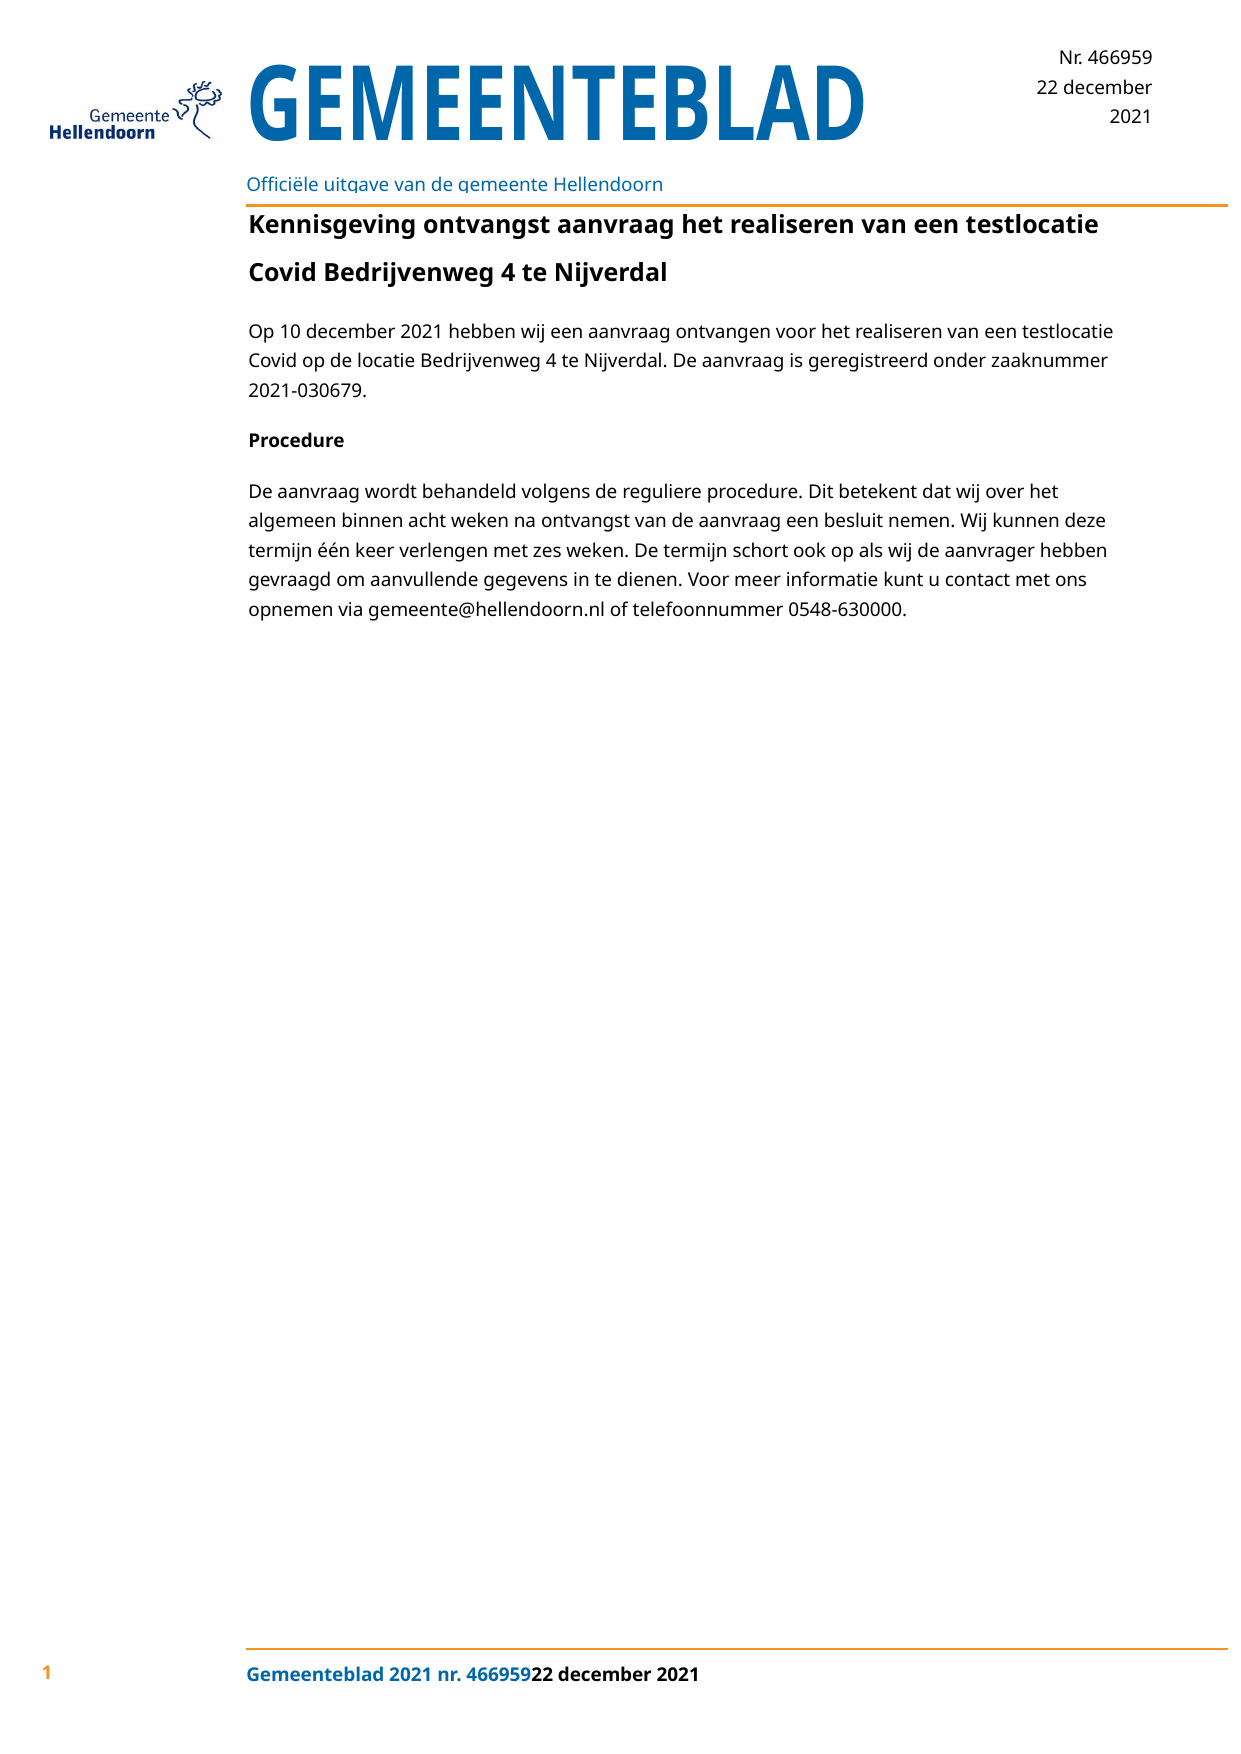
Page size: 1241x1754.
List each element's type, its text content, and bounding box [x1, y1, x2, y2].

picture [41, 47, 231, 172]
text Procedure [248, 427, 1152, 453]
text Op 10 december 2021 hebben wij een aanvraag ontvangen voor het realiseren van een testlocatie Covid op de locatie Bedrijvenweg 4 te Nijverdal. De aanvraag is geregistreerd onder zaaknummer 2021-030679. [248, 318, 1152, 403]
text Kennisgeving ontvangst aanvraag het realiseren van een testlocatie Covid Bedrijvenweg 4 te Nijverdal [248, 207, 1152, 288]
text De aanvraag wordt behandeld volgens de reguliere procedure. Dit betekent dat wij over het algemeen binnen acht weken na ontvangst van de aanvraag een besluit nemen. Wij kunnen deze termijn één keer verlengen met zes weken. De termijn schort ook op als wij de aanvrager hebben gevraagd om aanvullende gegevens in te dienen. Voor meer informatie kunt u contact met ons opnemen via gemeente@hellendoorn.nl of telefoonnummer 0548-630000. [248, 478, 1152, 622]
